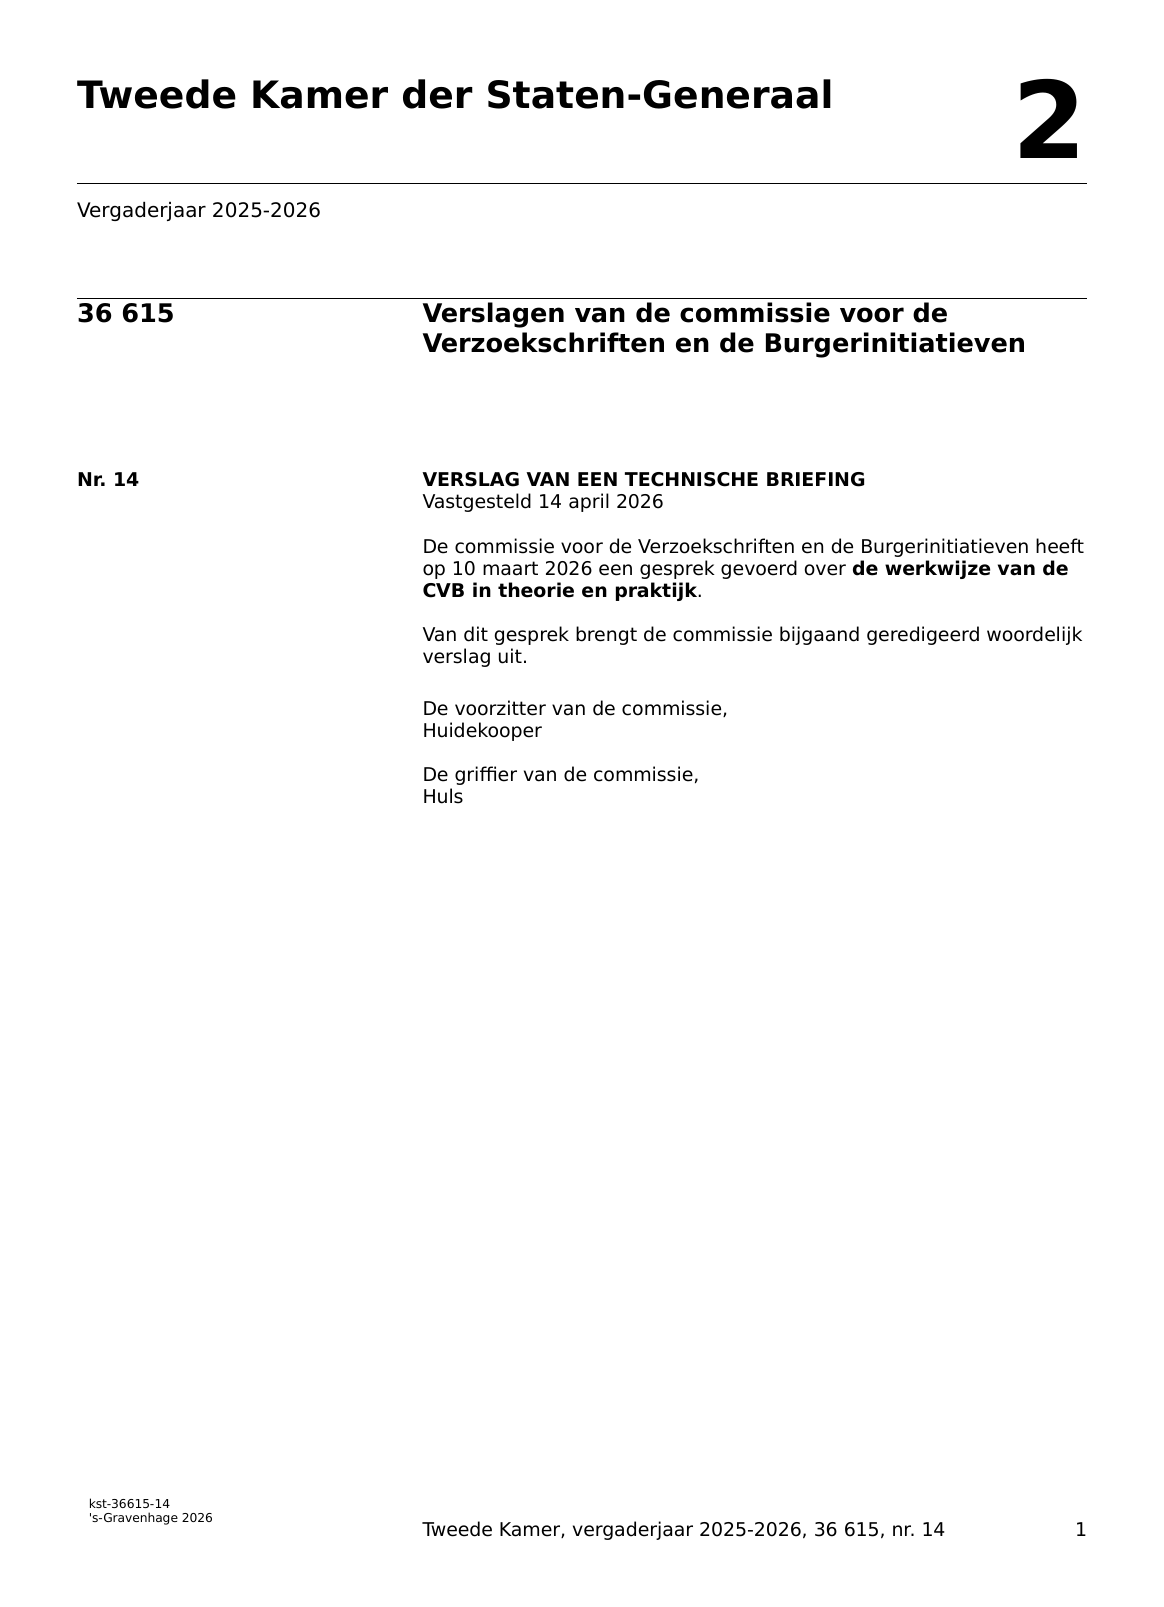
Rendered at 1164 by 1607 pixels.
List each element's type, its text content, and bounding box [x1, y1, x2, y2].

text De griffier van de commissie, Huls [422, 764, 1087, 808]
table_header Tweede Kamer der Staten-Generaal [77, 59, 886, 183]
text Van dit gesprek brengt de commissie bijgaand geredigeerd woordelijk verslag uit. [422, 624, 1087, 668]
text 's-Gravenhage 2026 [88, 1511, 323, 1525]
text De commissie voor de Verzoekschriften en de Burgerinitiatieven heeft op 10 maart 2026 een gesprek gevoerd over de werkwijze van de CVB in theorie en praktijk. [422, 536, 1087, 601]
subtitle 36 615 Verslagen van de commissie voor de Verzoekschriften en de Burgerinitiatieven [77, 299, 1087, 358]
table_header 2 [886, 59, 1087, 183]
text kst-36615-14 [88, 1497, 323, 1511]
text De voorzitter van de commissie, Huidekooper [422, 698, 1087, 742]
subtitle Nr. 14 VERSLAG VAN EEN TECHNISCHE BRIEFING [77, 469, 1087, 491]
text Vastgesteld 14 april 2026 [422, 491, 1087, 513]
table_cell Vergaderjaar 2025-2026 [77, 184, 1087, 298]
